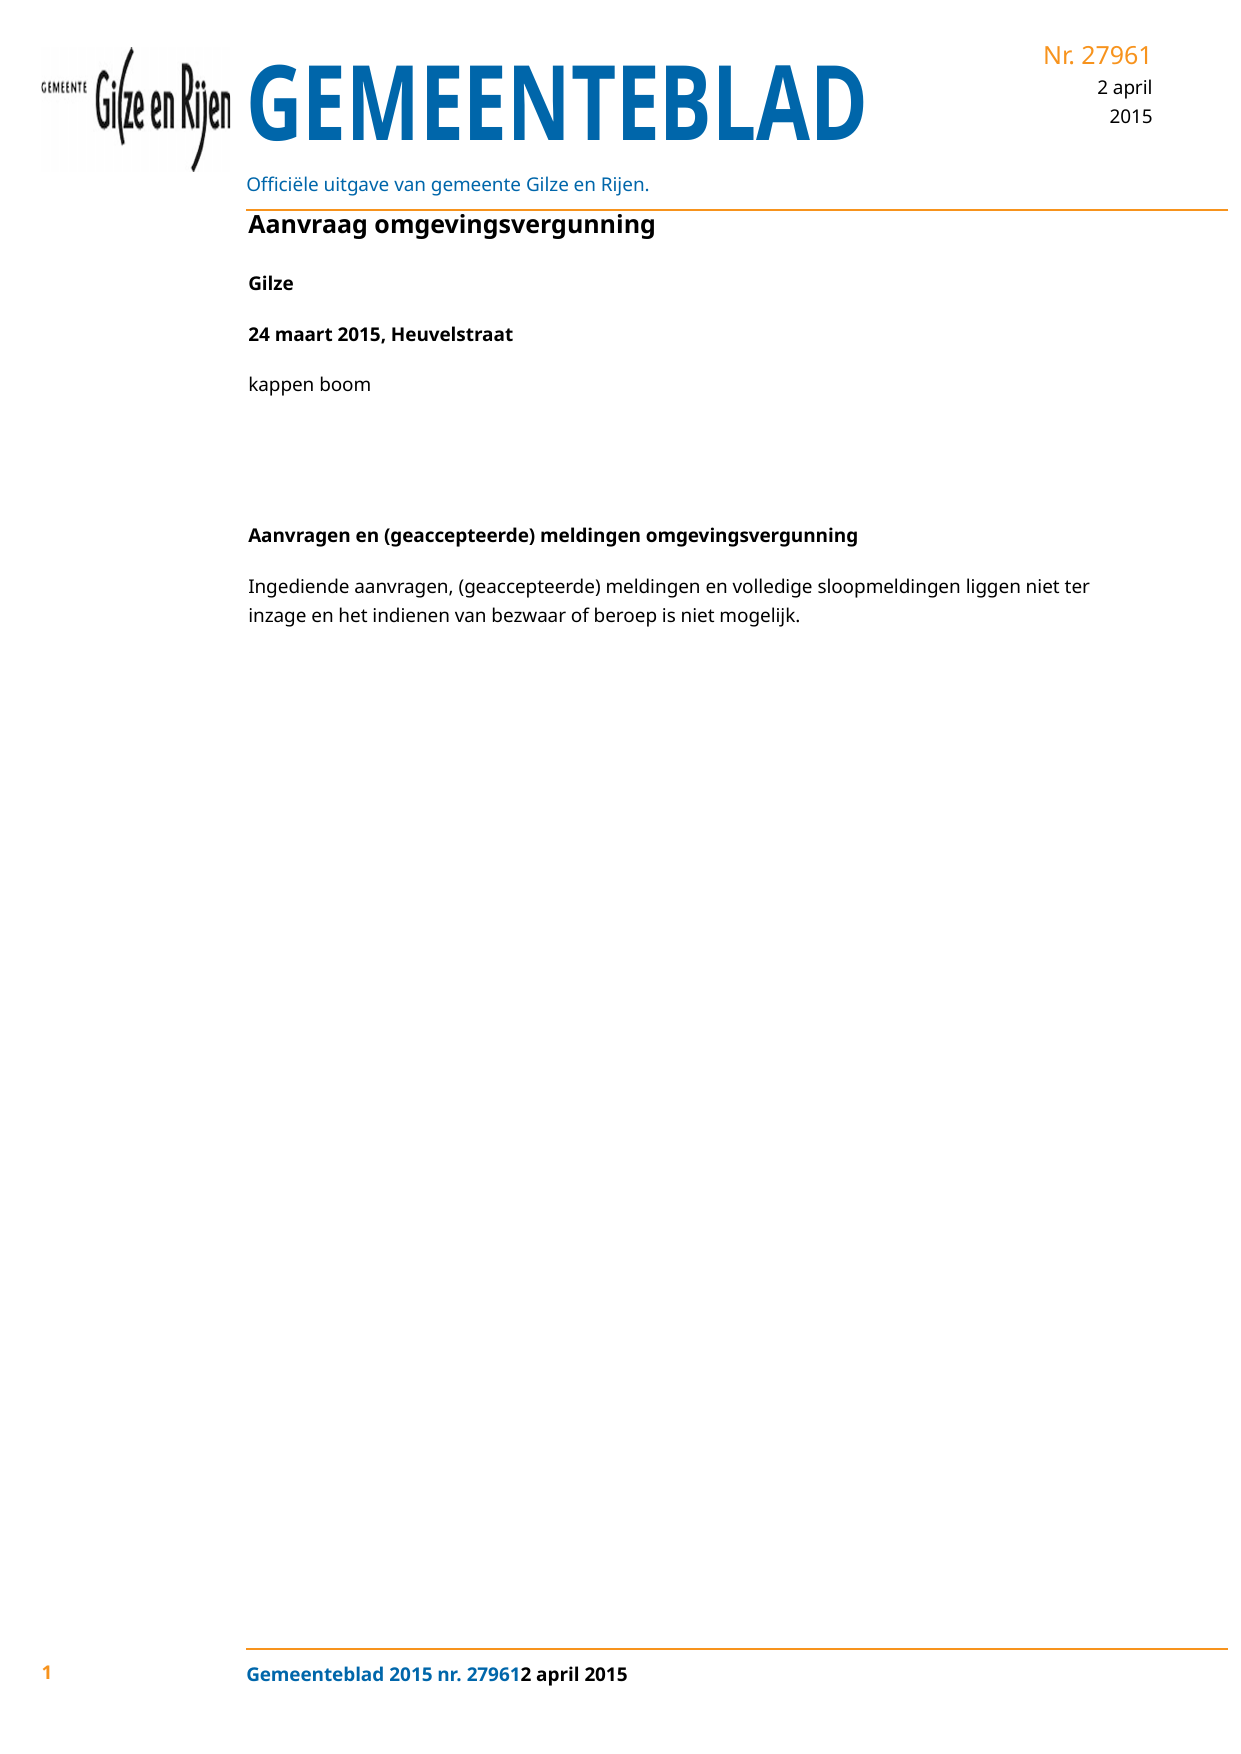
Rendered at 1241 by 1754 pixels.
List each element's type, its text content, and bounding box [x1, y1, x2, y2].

text Gilze [248, 270, 1152, 296]
text Aanvraag omgevingsvergunning [248, 211, 1152, 241]
text Ingediende aanvragen, (geaccepteerde) meldingen en volledige sloopmeldingen liggen niet ter inzage en het indienen van bezwaar of beroep is niet mogelijk. [248, 573, 1152, 628]
text 24 maart 2015, Heuvelstraat [248, 321, 1152, 346]
text kappen boom [248, 371, 1152, 397]
text Aanvragen en (geaccepteerde) meldingen omgevingsvergunning [248, 522, 1152, 548]
picture [41, 47, 231, 172]
